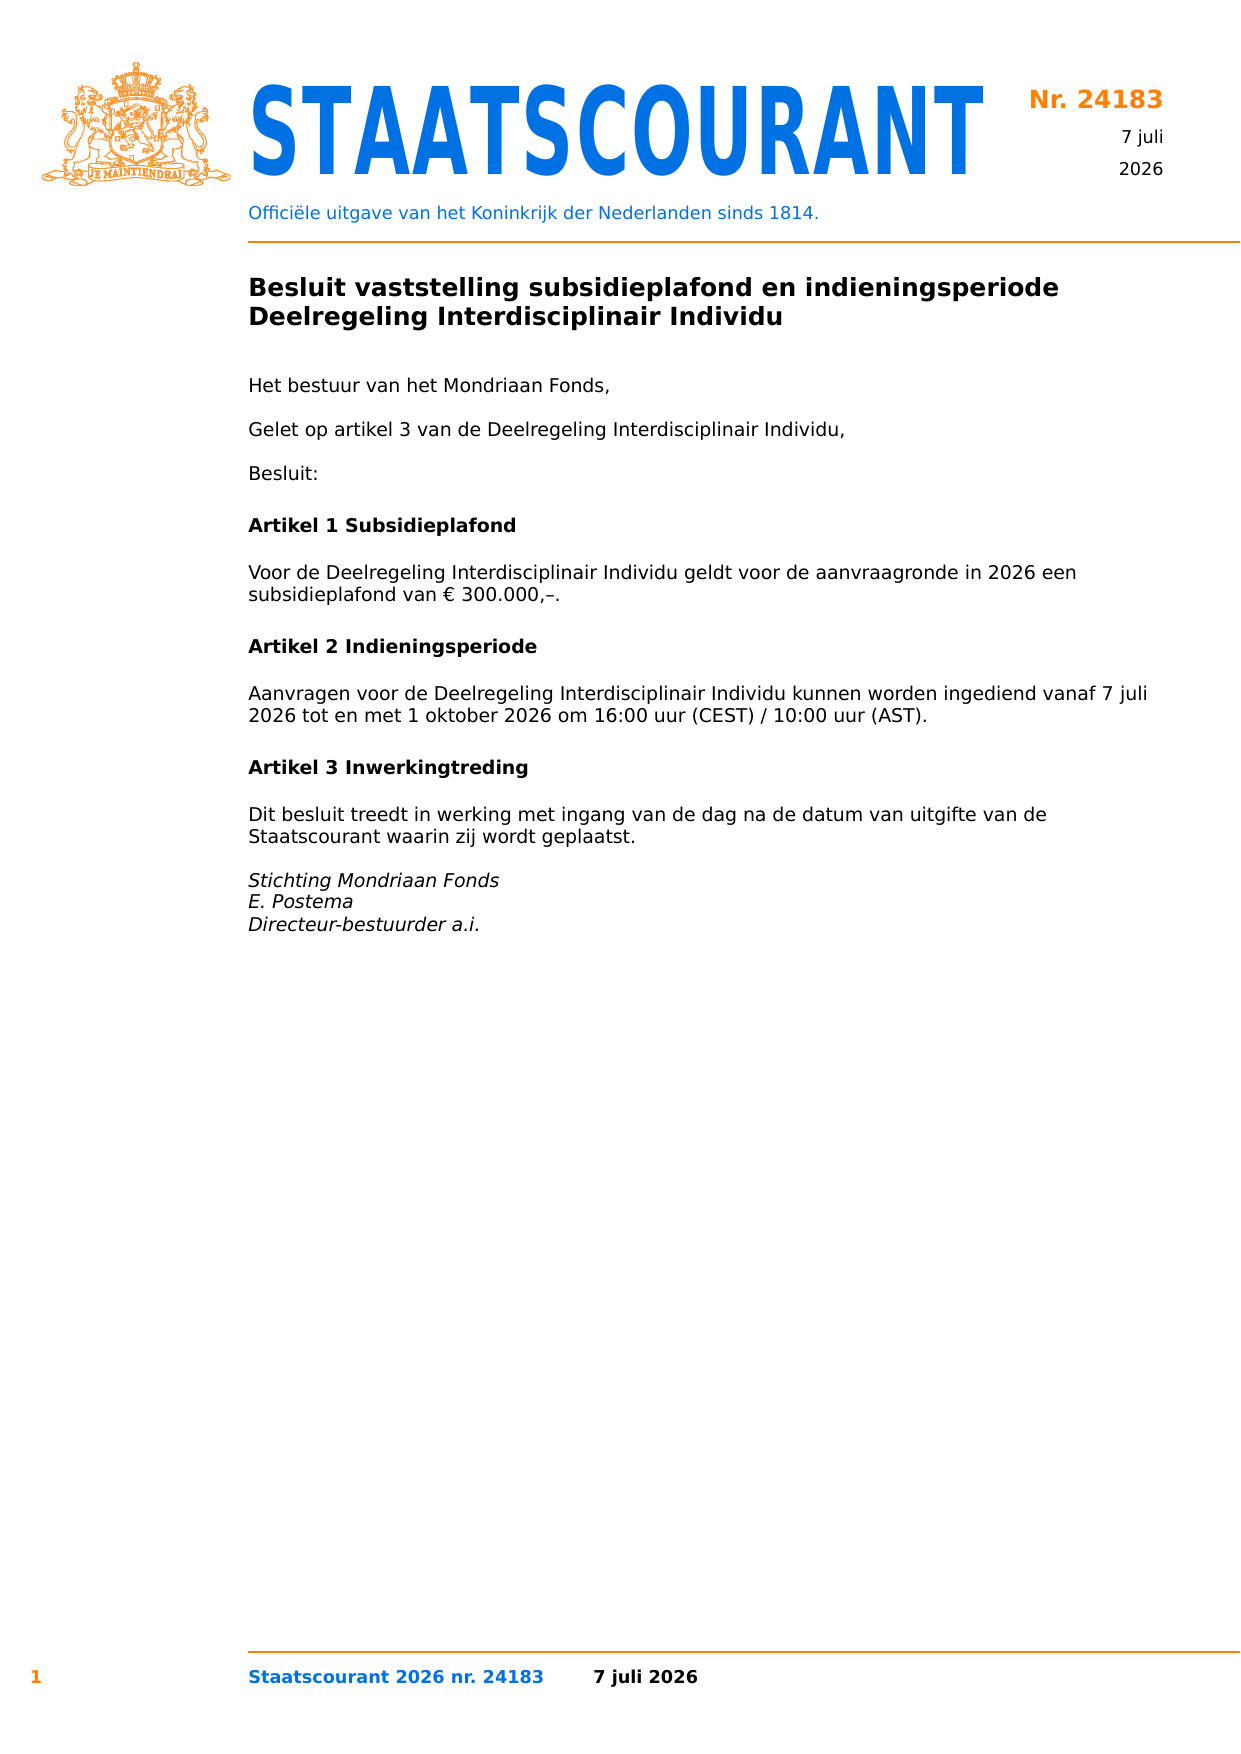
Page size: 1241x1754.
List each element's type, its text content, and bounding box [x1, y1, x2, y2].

table_cell 2026 [998, 153, 1240, 203]
text Stichting Mondriaan Fonds E. Postema Directeur-bestuurder a.i. [248, 869, 1163, 935]
table_header Nr. 24183 [998, 62, 1240, 121]
text Dit besluit treedt in werking met ingang van de dag na de datum van uitgifte van de Staatscourant waarin zij wordt geplaatst. [248, 804, 1163, 848]
table_header STAATSCOURANT [248, 62, 998, 203]
subtitle Besluit vaststelling subsidieplafond en indieningsperiode Deelregeling Interdisciplinair Individu [248, 273, 1163, 331]
subtitle Artikel 1 Subsidieplafond [248, 515, 1163, 537]
text Gelet op artikel 3 van de Deelregeling Interdisciplinair Individu, [248, 419, 1163, 441]
picture [41, 62, 231, 186]
text Besluit: [248, 463, 1163, 485]
text Het bestuur van het Mondriaan Fonds, [248, 375, 1163, 397]
subtitle Artikel 2 Indieningsperiode [248, 636, 1163, 658]
table_header [25, 62, 248, 241]
text Voor de Deelregeling Interdisciplinair Individu geldt voor de aanvraagronde in 2026 een subsidieplafond van € 300.000,–. [248, 562, 1163, 606]
table_cell 7 juli [998, 121, 1240, 153]
table_cell Officiële uitgave van het Koninkrijk der Nederlanden sinds 1814. [248, 203, 1240, 241]
text Aanvragen voor de Deelregeling Interdisciplinair Individu kunnen worden ingediend vanaf 7 juli 2026 tot en met 1 oktober 2026 om 16:00 uur (CEST) / 10:00 uur (AST). [248, 683, 1163, 727]
subtitle Artikel 3 Inwerkingtreding [248, 757, 1163, 779]
